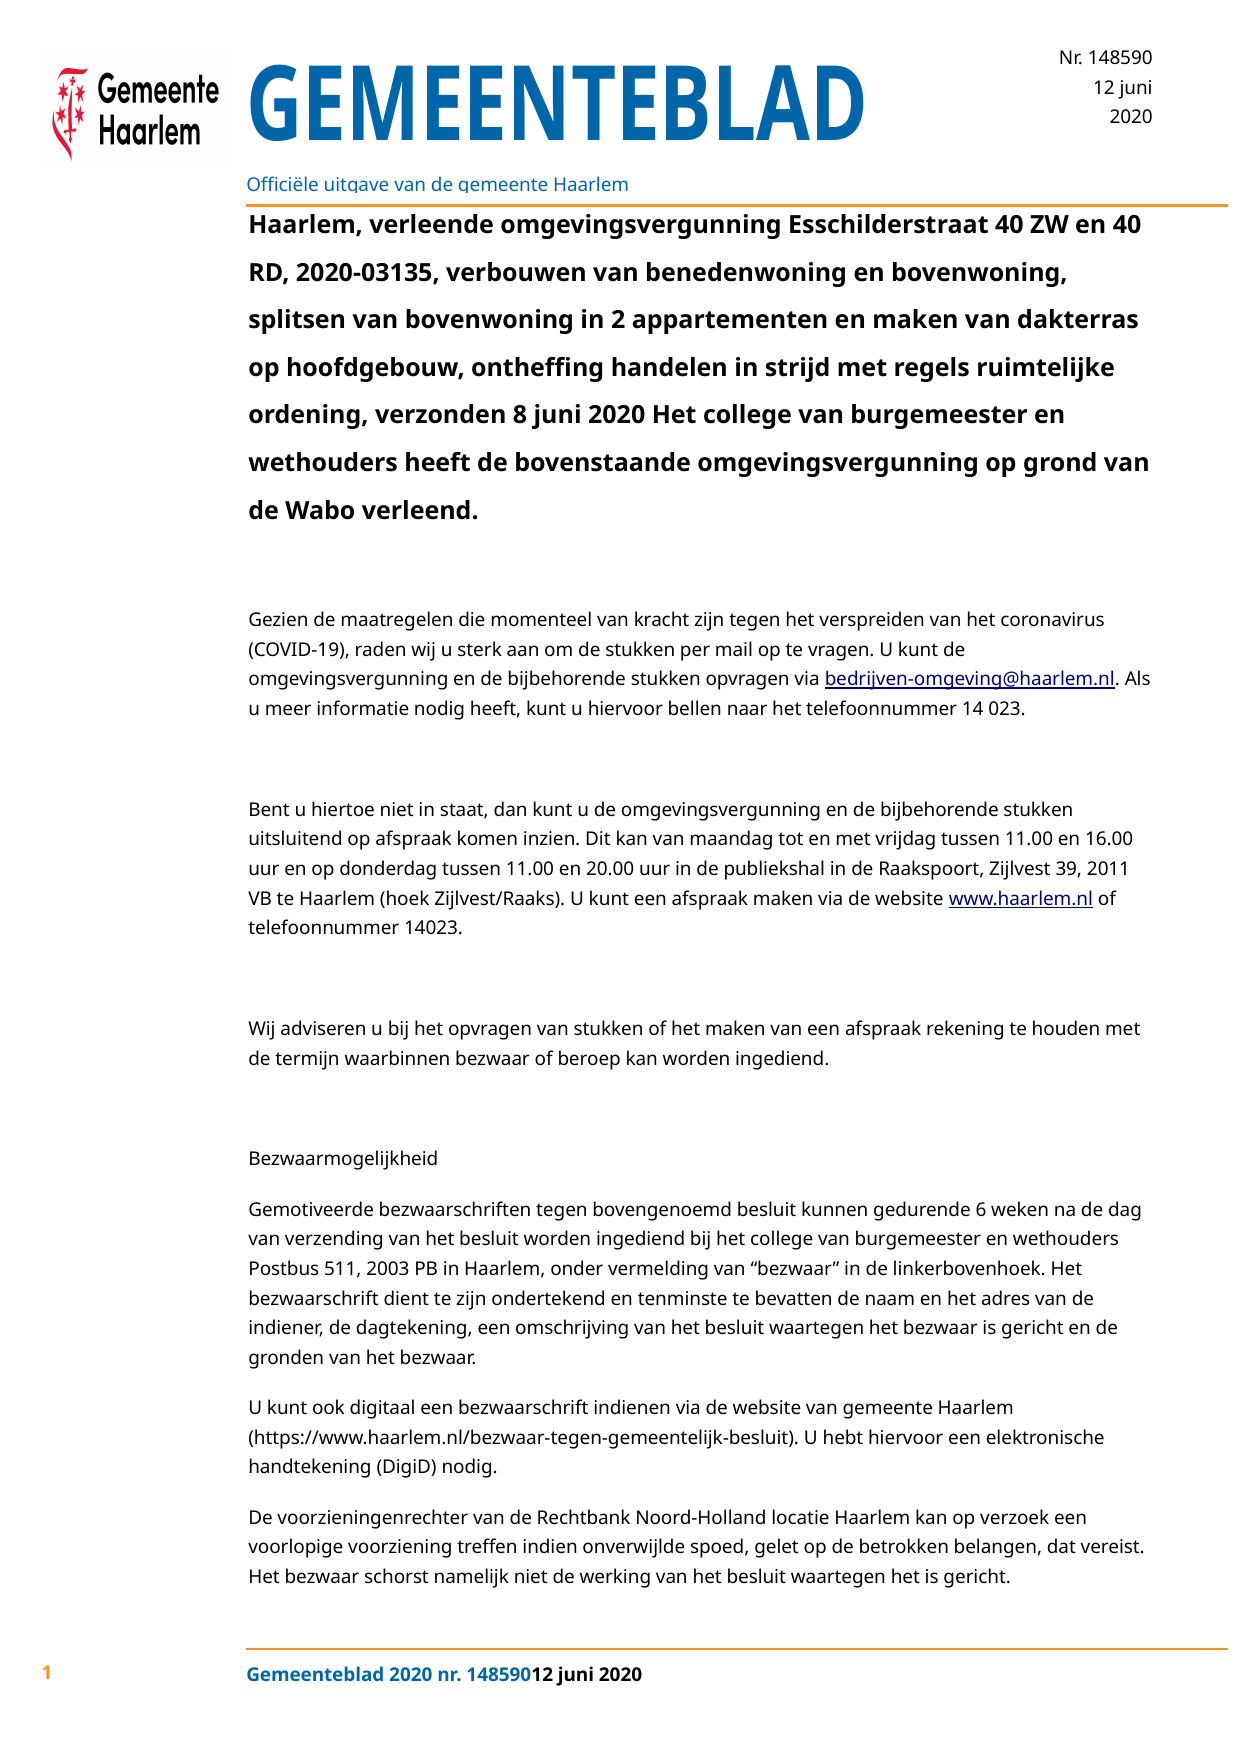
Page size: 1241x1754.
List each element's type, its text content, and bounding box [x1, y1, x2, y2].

text Wij adviseren u bij het opvragen van stukken of het maken van een afspraak rekening te houden met de termijn waarbinnen bezwaar of beroep kan worden ingediend. [248, 1015, 1152, 1070]
picture [41, 47, 231, 172]
text De voorzieningenrechter van de Rechtbank Noord-Holland locatie Haarlem kan op verzoek een voorlopige voorziening treffen indien onverwijlde spoed, gelet op de betrokken belangen, dat vereist. Het bezwaar schorst namelijk niet de werking van het besluit waartegen het is gericht. [248, 1504, 1152, 1589]
text Gezien de maatregelen die momenteel van kracht zijn tegen het verspreiden van het coronavirus (COVID-19), raden wij u sterk aan om de stukken per mail op te vragen. U kunt de omgevingsvergunning en de bijbehorende stukken opvragen via bedrijven-omgeving@haarlem.nl. Als u meer informatie nodig heeft, kunt u hiervoor bellen naar het telefoonnummer 14 023. [248, 606, 1152, 721]
text Bezwaarmogelijkheid [248, 1146, 1152, 1171]
text Gemotiveerde bezwaarschriften tegen bovengenoemd besluit kunnen gedurende 6 weken na de dag van verzending van het besluit worden ingediend bij het college van burgemeester en wethouders Postbus 511, 2003 PB in Haarlem, onder vermelding van “bezwaar” in de linkerbovenhoek. Het bezwaarschrift dient te zijn ondertekend en tenminste te bevatten de naam en het adres van de indiener, de dagtekening, een omschrijving van het besluit waartegen het bezwaar is gericht en de gronden van het bezwaar. [248, 1196, 1152, 1369]
text U kunt ook digitaal een bezwaarschrift indienen via de website van gemeente Haarlem (https://www.haarlem.nl/bezwaar-tegen-gemeentelijk-besluit). U hebt hiervoor een elektronische handtekening (DigiD) nodig. [248, 1394, 1152, 1479]
text Bent u hiertoe niet in staat, dan kunt u de omgevingsvergunning en de bijbehorende stukken uitsluitend op afspraak komen inzien. Dit kan van maandag tot en met vrijdag tussen 11.00 en 16.00 uur en op donderdag tussen 11.00 en 20.00 uur in de publiekshal in de Raakspoort, Zijlvest 39, 2011 VB te Haarlem (hoek Zijlvest/Raaks). U kunt een afspraak maken via de website www.haarlem.nl of telefoonnummer 14023. [248, 796, 1152, 940]
text Haarlem, verleende omgevingsvergunning Esschilderstraat 40 ZW en 40 RD, 2020-03135, verbouwen van benedenwoning en bovenwoning, splitsen van bovenwoning in 2 appartementen en maken van dakterras op hoofdgebouw, ontheffing handelen in strijd met regels ruimtelijke ordening, verzonden 8 juni 2020 Het college van burgemeester en wethouders heeft de bovenstaande omgevingsvergunning op grond van de Wabo verleend. [248, 207, 1152, 526]
